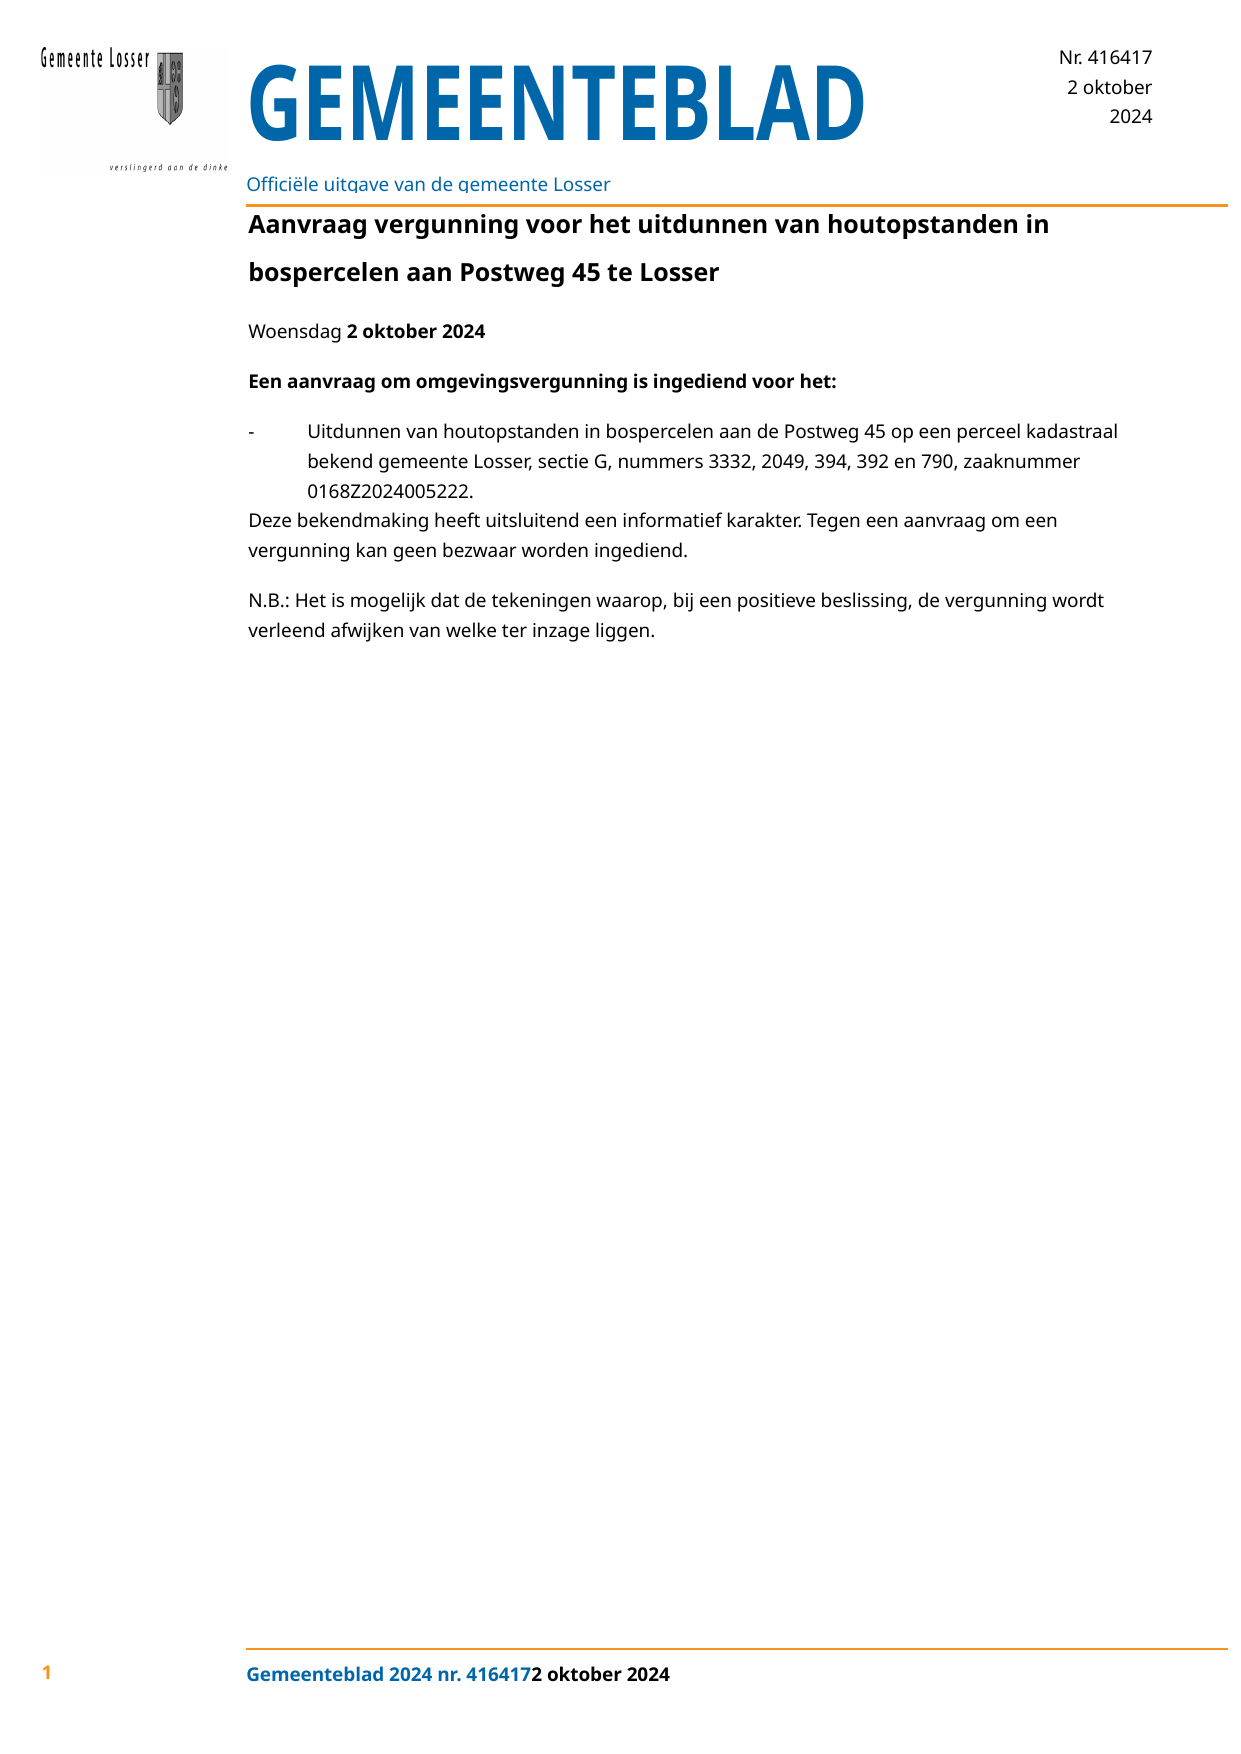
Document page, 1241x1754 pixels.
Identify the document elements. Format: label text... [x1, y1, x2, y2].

text Een aanvraag om omgevingsvergunning is ingediend voor het: [248, 368, 1152, 394]
picture [41, 47, 231, 172]
text Deze bekendmaking heeft uitsluitend een informatief karakter. Tegen een aanvraag om een vergunning kan geen bezwaar worden ingediend. [248, 507, 1152, 563]
text N.B.: Het is mogelijk dat de tekeningen waarop, bij een positieve beslissing, de vergunning wordt verleend afwijken van welke ter inzage liggen. [248, 587, 1152, 643]
text Aanvraag vergunning voor het uitdunnen van houtopstanden in bospercelen aan Postweg 45 te Losser [248, 207, 1152, 288]
list Uitdunnen van houtopstanden in bospercelen aan de Postweg 45 op een perceel kadastraal bekend gemeente Losser, sectie G, nummers 3332, 2049, 394, 392 en 790, zaaknummer 0168Z2024005222. [248, 419, 1152, 504]
text Woensdag 2 oktober 2024 [248, 318, 1152, 344]
